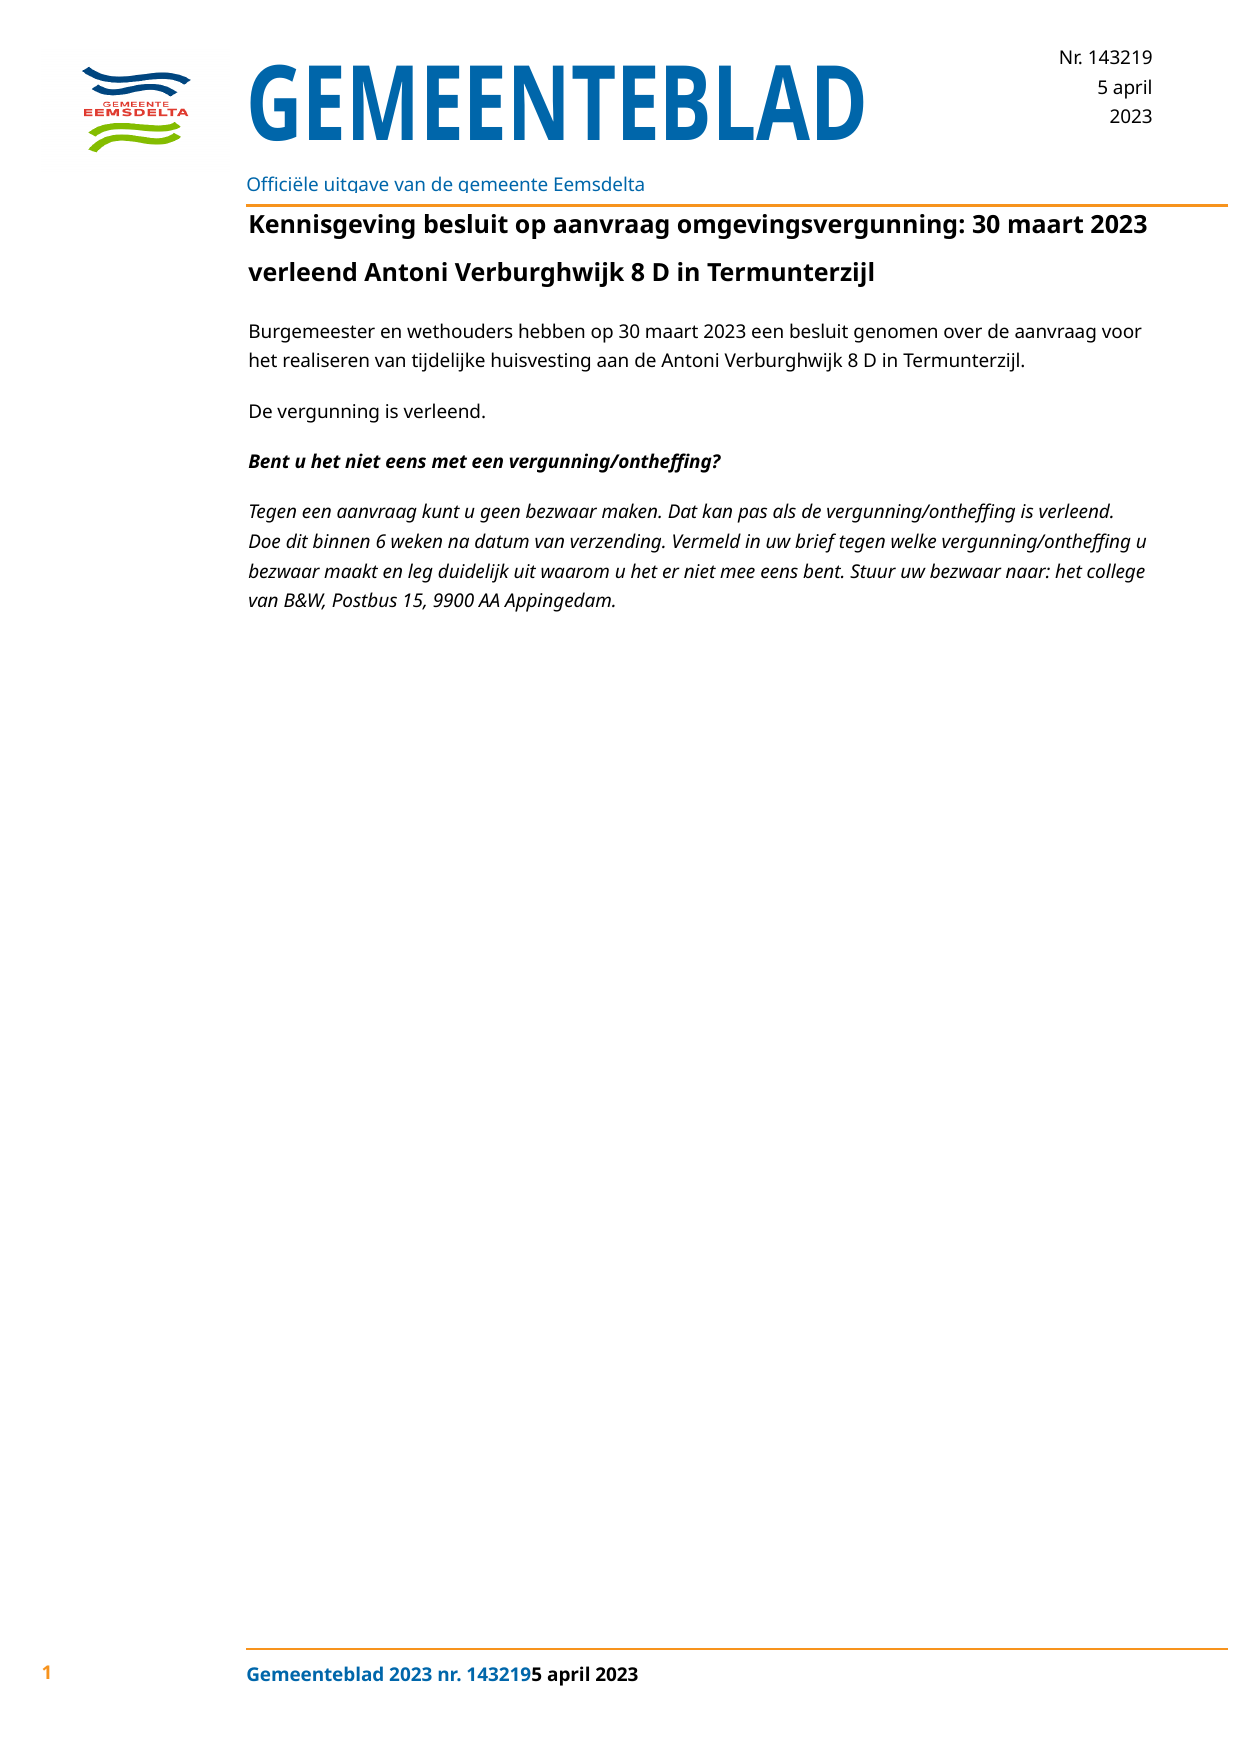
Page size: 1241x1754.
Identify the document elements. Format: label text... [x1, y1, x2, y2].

text Bent u het niet eens met een vergunning/ontheffing? [248, 448, 1152, 474]
text Burgemeester en wethouders hebben op 30 maart 2023 een besluit genomen over de aanvraag voor het realiseren van tijdelijke huisvesting aan de Antoni Verburghwijk 8 D in Termunterzijl. [248, 318, 1152, 373]
text Kennisgeving besluit op aanvraag omgevingsvergunning: 30 maart 2023 verleend Antoni Verburghwijk 8 D in Termunterzijl [248, 207, 1152, 288]
picture [41, 47, 231, 172]
text Tegen een aanvraag kunt u geen bezwaar maken. Dat kan pas als de vergunning/ontheffing is verleend. Doe dit binnen 6 weken na datum van verzending. Vermeld in uw brief tegen welke vergunning/ontheffing u bezwaar maakt en leg duidelijk uit waarom u het er niet mee eens bent. Stuur uw bezwaar naar: het college van B&W, Postbus 15, 9900 AA Appingedam. [248, 499, 1152, 613]
text De vergunning is verleend. [248, 398, 1152, 424]
